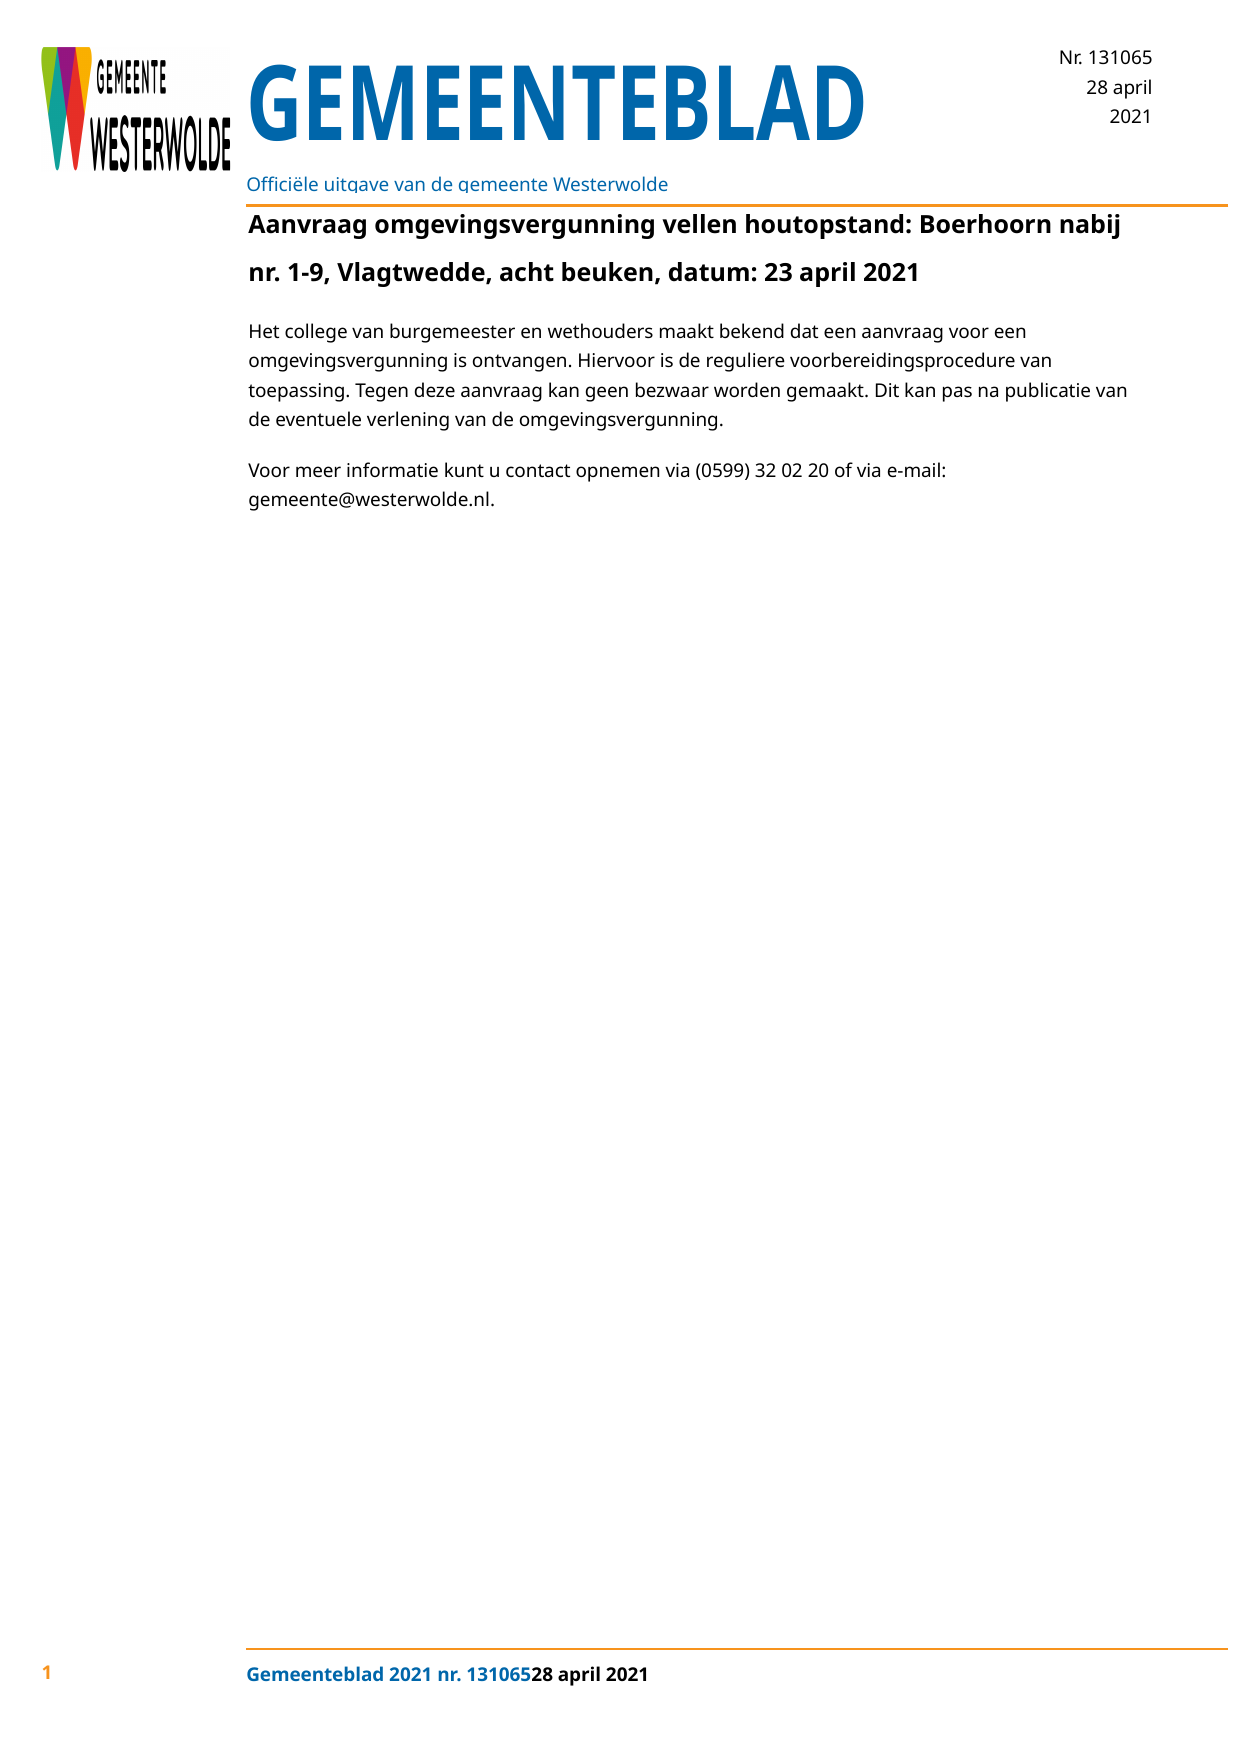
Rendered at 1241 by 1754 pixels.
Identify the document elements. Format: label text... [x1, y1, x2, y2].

text Aanvraag omgevingsvergunning vellen houtopstand: Boerhoorn nabij nr. 1-9, Vlagtwedde, acht beuken, datum: 23 april 2021 [248, 207, 1152, 288]
text Voor meer informatie kunt u contact opnemen via (0599) 32 02 20 of via e-mail: gemeente@westerwolde.nl. [248, 457, 1152, 512]
text Het college van burgemeester en wethouders maakt bekend dat een aanvraag voor een omgevingsvergunning is ontvangen. Hiervoor is de reguliere voorbereidingsprocedure van toepassing. Tegen deze aanvraag kan geen bezwaar worden gemaakt. Dit kan pas na publicatie van de eventuele verlening van de omgevingsvergunning. [248, 318, 1152, 432]
picture [41, 47, 231, 172]
